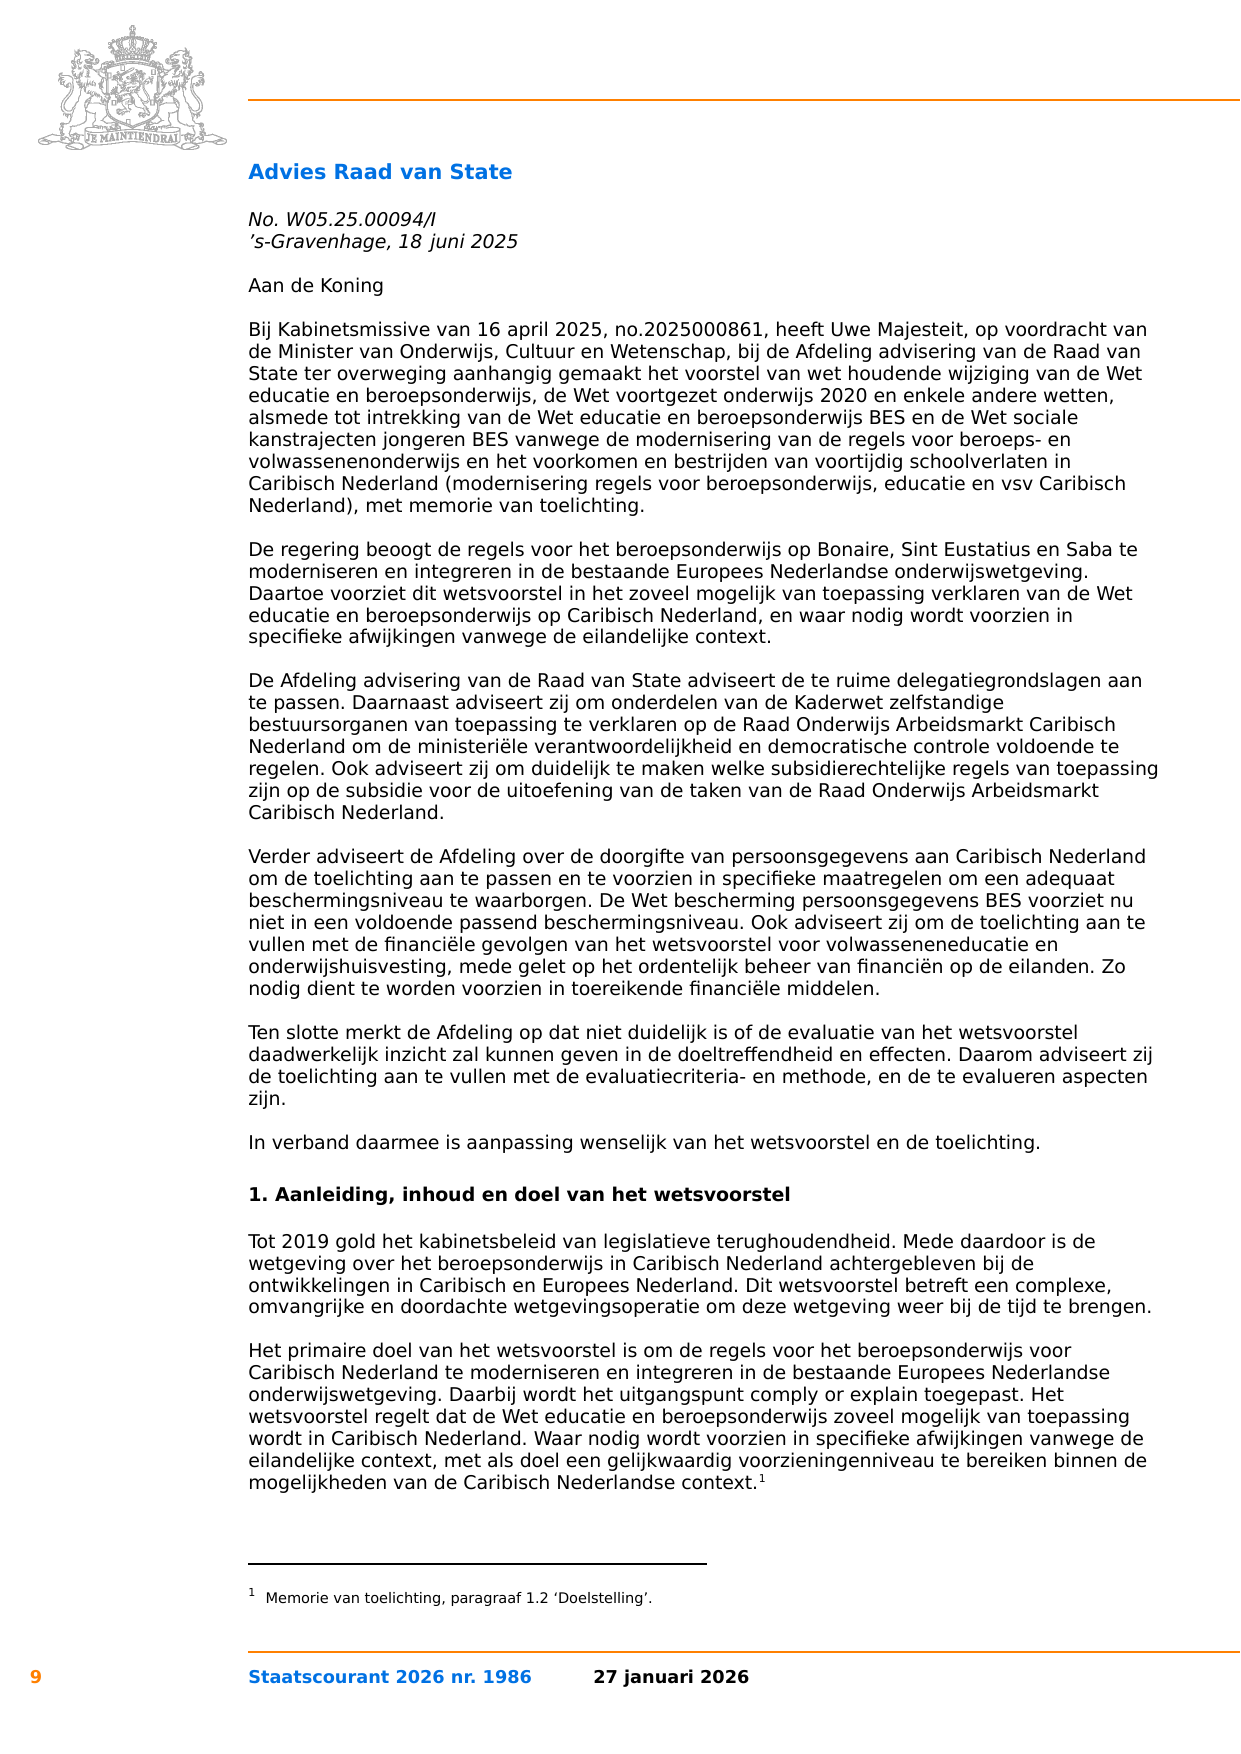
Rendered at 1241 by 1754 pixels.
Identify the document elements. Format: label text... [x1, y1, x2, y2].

text De Afdeling advisering van de Raad van State adviseert de te ruime delegatiegrondslagen aan te passen. Daarnaast adviseert zij om onderdelen van de Kaderwet zelfstandige bestuursorganen van toepassing te verklaren op de Raad Onderwijs Arbeidsmarkt Caribisch Nederland om de ministeriële verantwoordelijkheid en democratische controle voldoende te regelen. Ook adviseert zij om duidelijk te maken welke subsidierechtelijke regels van toepassing zijn op de subsidie voor de uitoefening van de taken van de Raad Onderwijs Arbeidsmarkt Caribisch Nederland. [248, 670, 1163, 824]
text Ten slotte merkt de Afdeling op dat niet duidelijk is of de evaluatie van het wetsvoorstel daadwerkelijk inzicht zal kunnen geven in de doeltreffendheid en effecten. Daarom adviseert zij de toelichting aan te vullen met de evaluatiecriteria- en methode, en de te evalueren aspecten zijn. [248, 1022, 1163, 1110]
text Memorie van toelichting, paragraaf 1.2 ‘Doelstelling’. [248, 1586, 1163, 1608]
text De regering beoogt de regels voor het beroepsonderwijs op Bonaire, Sint Eustatius en Saba te moderniseren en integreren in de bestaande Europees Nederlandse onderwijswetgeving. Daartoe voorziet dit wetsvoorstel in het zoveel mogelijk van toepassing verklaren van de Wet educatie en beroepsonderwijs op Caribisch Nederland, en waar nodig wordt voorzien in specifieke afwijkingen vanwege de eilandelijke context. [248, 538, 1163, 648]
text Aan de Koning [248, 275, 1163, 297]
text No. W05.25.00094/I [248, 209, 1163, 231]
picture [38, 25, 227, 150]
subtitle 1. Aanleiding, inhoud en doel van het wetsvoorstel [248, 1183, 1163, 1206]
text Tot 2019 gold het kabinetsbeleid van legislatieve terughoudendheid. Mede daardoor is de wetgeving over het beroepsonderwijs in Caribisch Nederland achtergebleven bij de ontwikkelingen in Caribisch en Europees Nederland. Dit wetsvoorstel betreft een complexe, omvangrijke en doordachte wetgevingsoperatie om deze wetgeving weer bij de tijd te brengen. [248, 1231, 1163, 1318]
text Bij Kabinetsmissive van 16 april 2025, no.2025000861, heeft Uwe Majesteit, op voordracht van de Minister van Onderwijs, Cultuur en Wetenschap, bij de Afdeling advisering van de Raad van State ter overweging aanhangig gemaakt het voorstel van wet houdende wijziging van de Wet educatie en beroepsonderwijs, de Wet voortgezet onderwijs 2020 en enkele andere wetten, alsmede tot intrekking van de Wet educatie en beroepsonderwijs BES en de Wet sociale kanstrajecten jongeren BES vanwege de modernisering van de regels voor beroeps- en volwassenenonderwijs en het voorkomen en bestrijden van voortijdig schoolverlaten in Caribisch Nederland (modernisering regels voor beroepsonderwijs, educatie en vsv Caribisch Nederland), met memorie van toelichting. [248, 319, 1163, 517]
subtitle Advies Raad van State [248, 160, 1163, 184]
text Het primaire doel van het wetsvoorstel is om de regels voor het beroepsonderwijs voor Caribisch Nederland te moderniseren en integreren in de bestaande Europees Nederlandse onderwijswetgeving. Daarbij wordt het uitgangspunt comply or explain toegepast. Het wetsvoorstel regelt dat de Wet educatie en beroepsonderwijs zoveel mogelijk van toepassing wordt in Caribisch Nederland. Waar nodig wordt voorzien in specifieke afwijkingen vanwege de eilandelijke context, met als doel een gelijkwaardig voorzieningenniveau te bereiken binnen de mogelijkheden van de Caribisch Nederlandse context. [248, 1340, 1163, 1494]
text In verband daarmee is aanpassing wenselijk van het wetsvoorstel en de toelichting. [248, 1132, 1163, 1153]
text Verder adviseert de Afdeling over de doorgifte van persoonsgegevens aan Caribisch Nederland om de toelichting aan te passen en te voorzien in specifieke maatregelen om een adequaat beschermingsniveau te waarborgen. De Wet bescherming persoonsgegevens BES voorziet nu niet in een voldoende passend beschermingsniveau. Ook adviseert zij om de toelichting aan te vullen met de financiële gevolgen van het wetsvoorstel voor volwasseneneducatie en onderwijshuisvesting, mede gelet op het ordentelijk beheer van financiën op de eilanden. Zo nodig dient te worden voorzien in toereikende financiële middelen. [248, 846, 1163, 1000]
text ’s-Gravenhage, 18 juni 2025 [248, 231, 1163, 253]
